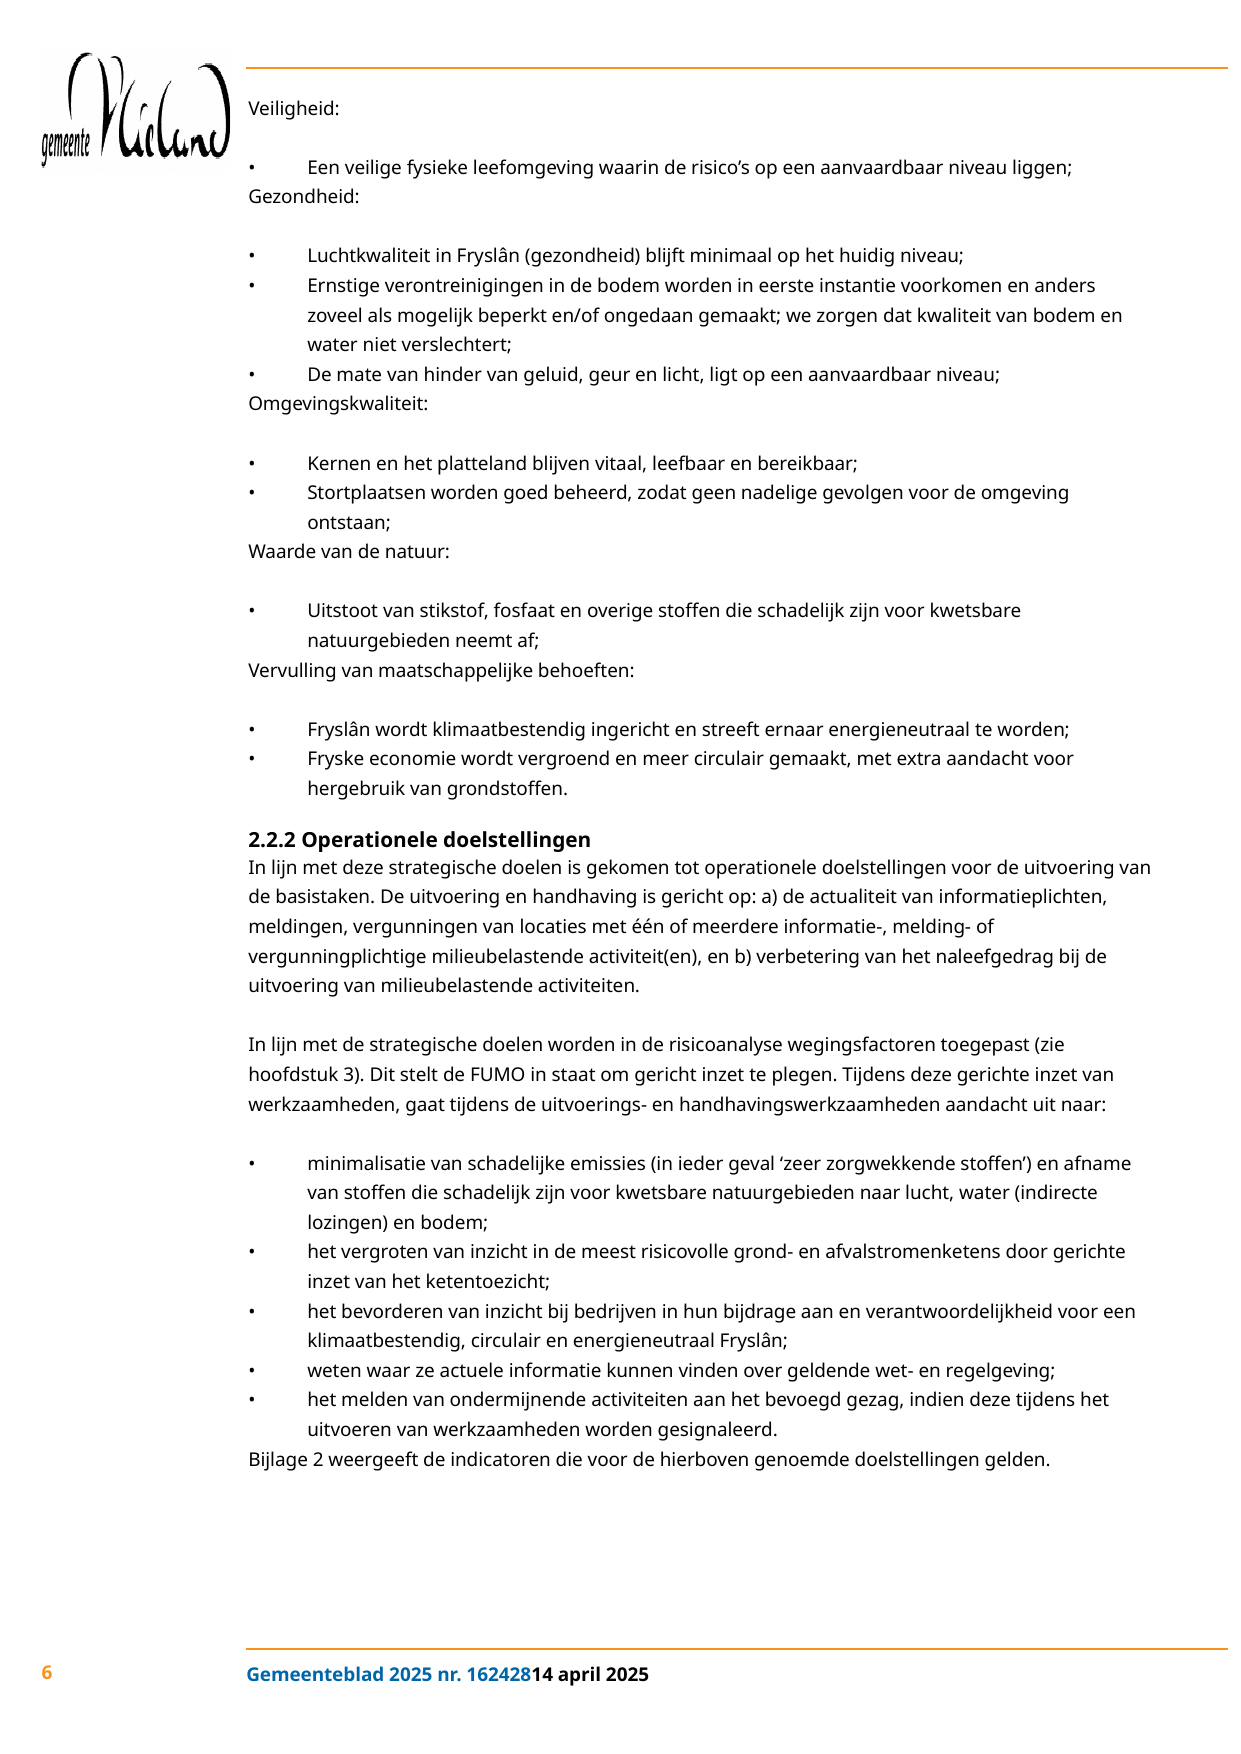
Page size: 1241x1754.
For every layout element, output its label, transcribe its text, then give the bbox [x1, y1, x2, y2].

list Kernen en het platteland blijven vitaal, leefbaar en bereikbaar; [248, 450, 1152, 476]
list het melden van ondermijnende activiteiten aan het bevoegd gezag, indien deze tijdens het uitvoeren van werkzaamheden worden gesignaleerd. [248, 1387, 1152, 1442]
text 2.2.2 Operationele doelstellingen [248, 826, 1152, 854]
list De mate van hinder van geluid, geur en licht, ligt op een aanvaardbaar niveau; [248, 361, 1152, 387]
list Fryslân wordt klimaatbestendig ingericht en streeft ernaar energieneutraal te worden; [248, 716, 1152, 742]
text In lijn met de strategische doelen worden in de risicoanalyse wegingsfactoren toegepast (zie hoofdstuk 3). Dit stelt de FUMO in staat om gericht inzet te plegen. Tijdens deze gerichte inzet van werkzaamheden, gaat tijdens de uitvoerings- en handhavingswerkzaamheden aandacht uit naar: [248, 1032, 1152, 1116]
list het bevorderen van inzicht bij bedrijven in hun bijdrage aan en verantwoordelijkheid voor een klimaatbestendig, circulair en energieneutraal Fryslân; [248, 1298, 1152, 1353]
list Luchtkwaliteit in Fryslân (gezondheid) blijft minimaal op het huidig niveau; [248, 243, 1152, 268]
text Vervulling van maatschappelijke behoeften: [248, 657, 1152, 683]
list Uitstoot van stikstof, fosfaat en overige stoffen die schadelijk zijn voor kwetsbare natuurgebieden neemt af; [248, 598, 1152, 653]
list Een veilige fysieke leefomgeving waarin de risico’s op een aanvaardbaar niveau liggen; [248, 154, 1152, 180]
text Bijlage 2 weergeeft de indicatoren die voor de hierboven genoemde doelstellingen gelden. [248, 1446, 1152, 1471]
text Veiligheid: [248, 95, 1152, 121]
list Stortplaatsen worden goed beheerd, zodat geen nadelige gevolgen voor de omgeving ontstaan; [248, 479, 1152, 535]
list Ernstige verontreinigingen in de bodem worden in eerste instantie voorkomen en anders zoveel als mogelijk beperkt en/of ongedaan gemaakt; we zorgen dat kwaliteit van bodem en water niet verslechtert; [248, 272, 1152, 357]
text Gezondheid: [248, 183, 1152, 209]
list het vergroten van inzicht in de meest risicovolle grond- en afvalstromenketens door gerichte inzet van het ketentoezicht; [248, 1239, 1152, 1294]
list minimalisatie van schadelijke emissies (in ieder geval ‘zeer zorgwekkende stoffen’) en afname van stoffen die schadelijk zijn voor kwetsbare natuurgebieden naar lucht, water (indirecte lozingen) en bodem; [248, 1150, 1152, 1235]
picture [41, 47, 231, 172]
text In lijn met deze strategische doelen is gekomen tot operationele doelstellingen voor de uitvoering van de basistaken. De uitvoering en handhaving is gericht op: a) de actualiteit van informatieplichten, meldingen, vergunningen van locaties met één of meerdere informatie-, melding- of vergunningplichtige milieubelastende activiteit(en), en b) verbetering van het naleefgedrag bij de uitvoering van milieubelastende activiteiten. [248, 854, 1152, 998]
text Omgevingskwaliteit: [248, 391, 1152, 416]
text Waarde van de natuur: [248, 538, 1152, 564]
list weten waar ze actuele informatie kunnen vinden over geldende wet- en regelgeving; [248, 1357, 1152, 1383]
list Fryske economie wordt vergroend en meer circulair gemaakt, met extra aandacht voor hergebruik van grondstoffen. [248, 746, 1152, 801]
